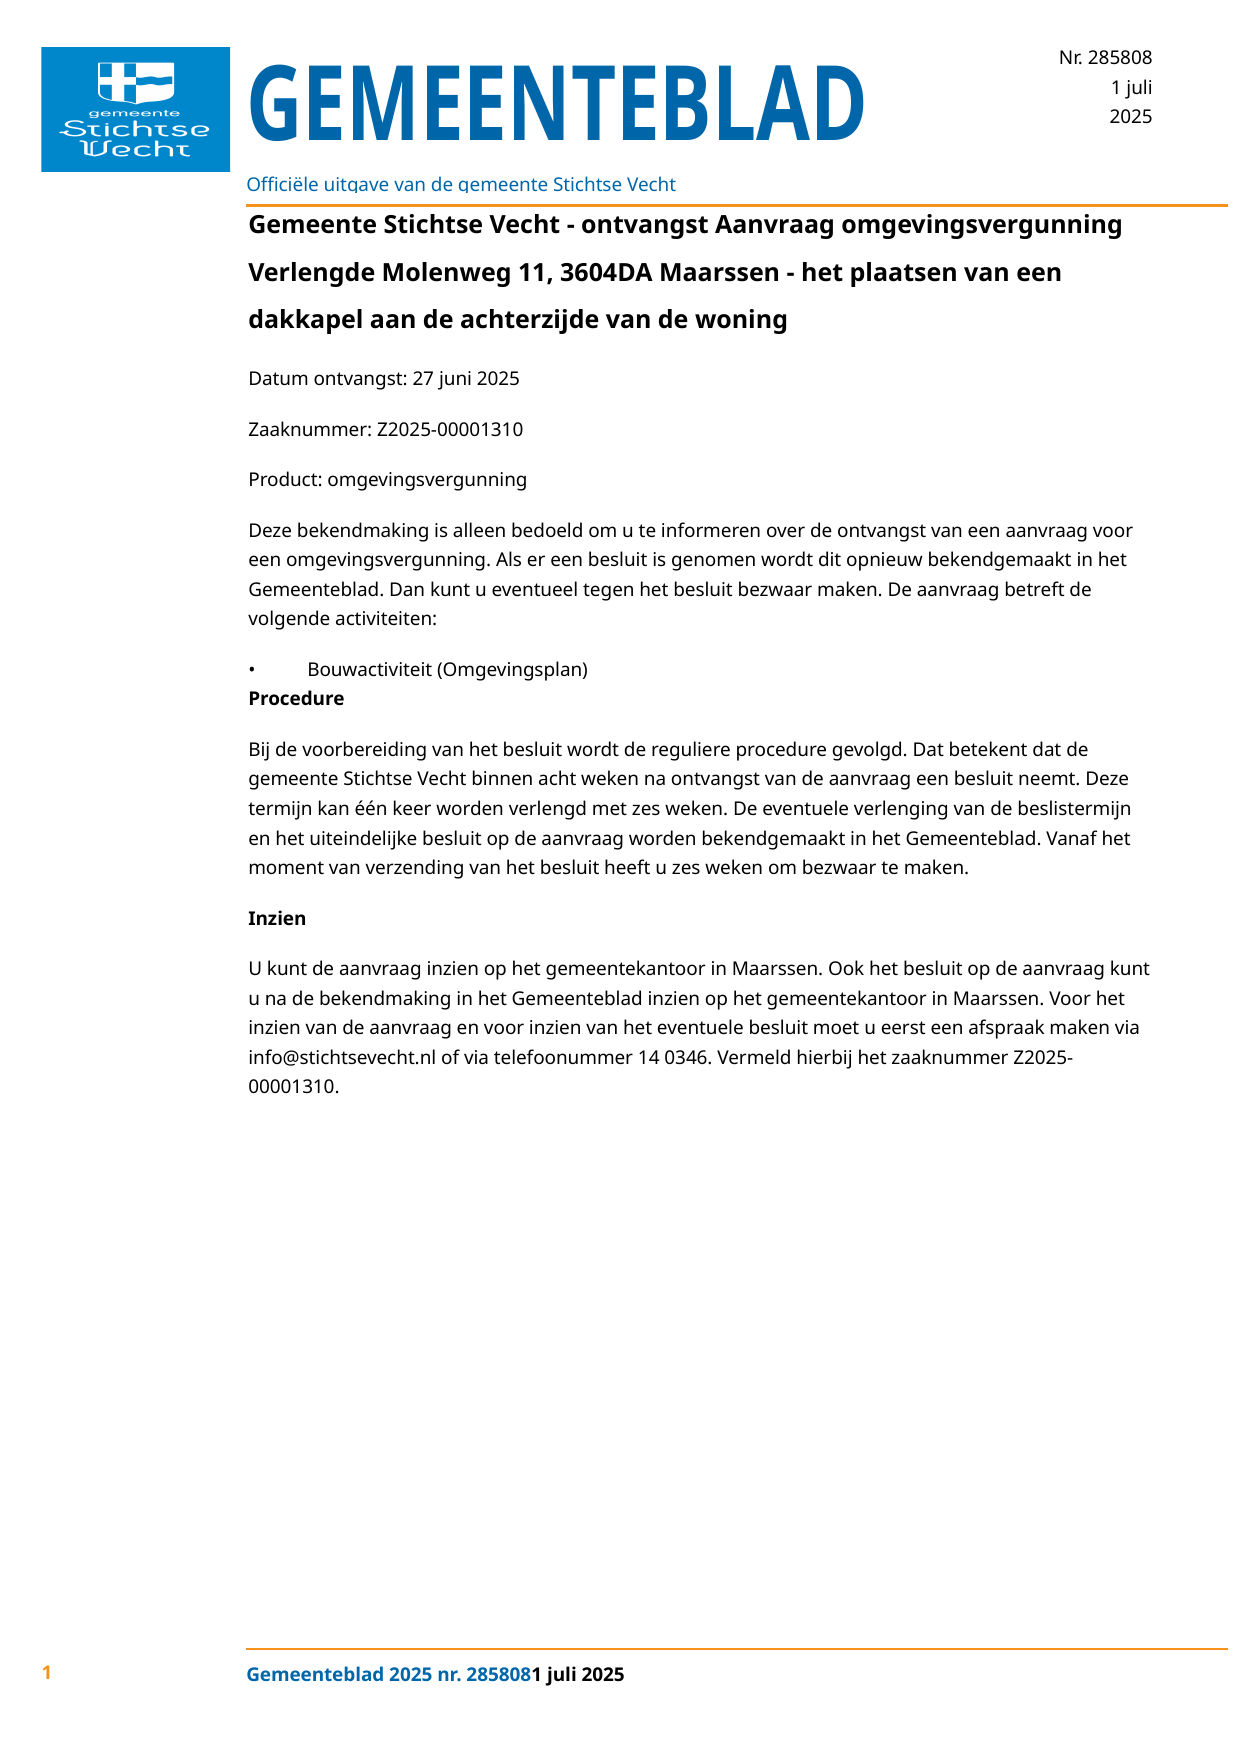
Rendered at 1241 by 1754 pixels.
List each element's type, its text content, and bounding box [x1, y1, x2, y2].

text Deze bekendmaking is alleen bedoeld om u te informeren over de ontvangst van een aanvraag voor een omgevingsvergunning. Als er een besluit is genomen wordt dit opnieuw bekendgemaakt in het Gemeenteblad. Dan kunt u eventueel tegen het besluit bezwaar maken. De aanvraag betreft de volgende activiteiten: [248, 517, 1152, 631]
list Bouwactiviteit (Omgevingsplan) [248, 656, 1152, 682]
text Zaaknummer: Z2025-00001310 [248, 416, 1152, 442]
text Inzien [248, 905, 1152, 930]
picture [137, 63, 174, 103]
text Procedure [248, 686, 1152, 711]
text Datum ontvangst: 27 juni 2025 [248, 366, 1152, 391]
text U kunt de aanvraag inzien op het gemeentekantoor in Maarssen. Ook het besluit op de aanvraag kunt u na de bekendmaking in het Gemeenteblad inzien op het gemeentekantoor in Maarssen. Voor het inzien van de aanvraag en voor inzien van het eventuele besluit moet u eerst een afspraak maken via info@stichtsevecht.nl of via telefoonummer 14 0346. Vermeld hierbij het zaaknummer Z2025-00001310. [248, 955, 1152, 1099]
text Bij de voorbereiding van het besluit wordt de reguliere procedure gevolgd. Dat betekent dat de gemeente Stichtse Vecht binnen acht weken na ontvangst van de aanvraag een besluit neemt. Deze termijn kan één keer worden verlengd met zes weken. De eventuele verlenging van de beslistermijn en het uiteindelijke besluit op de aanvraag worden bekendgemaakt in het Gemeenteblad. Vanaf het moment van verzending van het besluit heeft u zes weken om bezwaar te maken. [248, 736, 1152, 880]
text Gemeente Stichtse Vecht - ontvangst Aanvraag omgevingsvergunning Verlengde Molenweg 11, 3604DA Maarssen - het plaatsen van een dakkapel aan de achterzijde van de woning [248, 207, 1152, 336]
picture [99, 63, 135, 101]
text Product: omgevingsvergunning [248, 466, 1152, 492]
